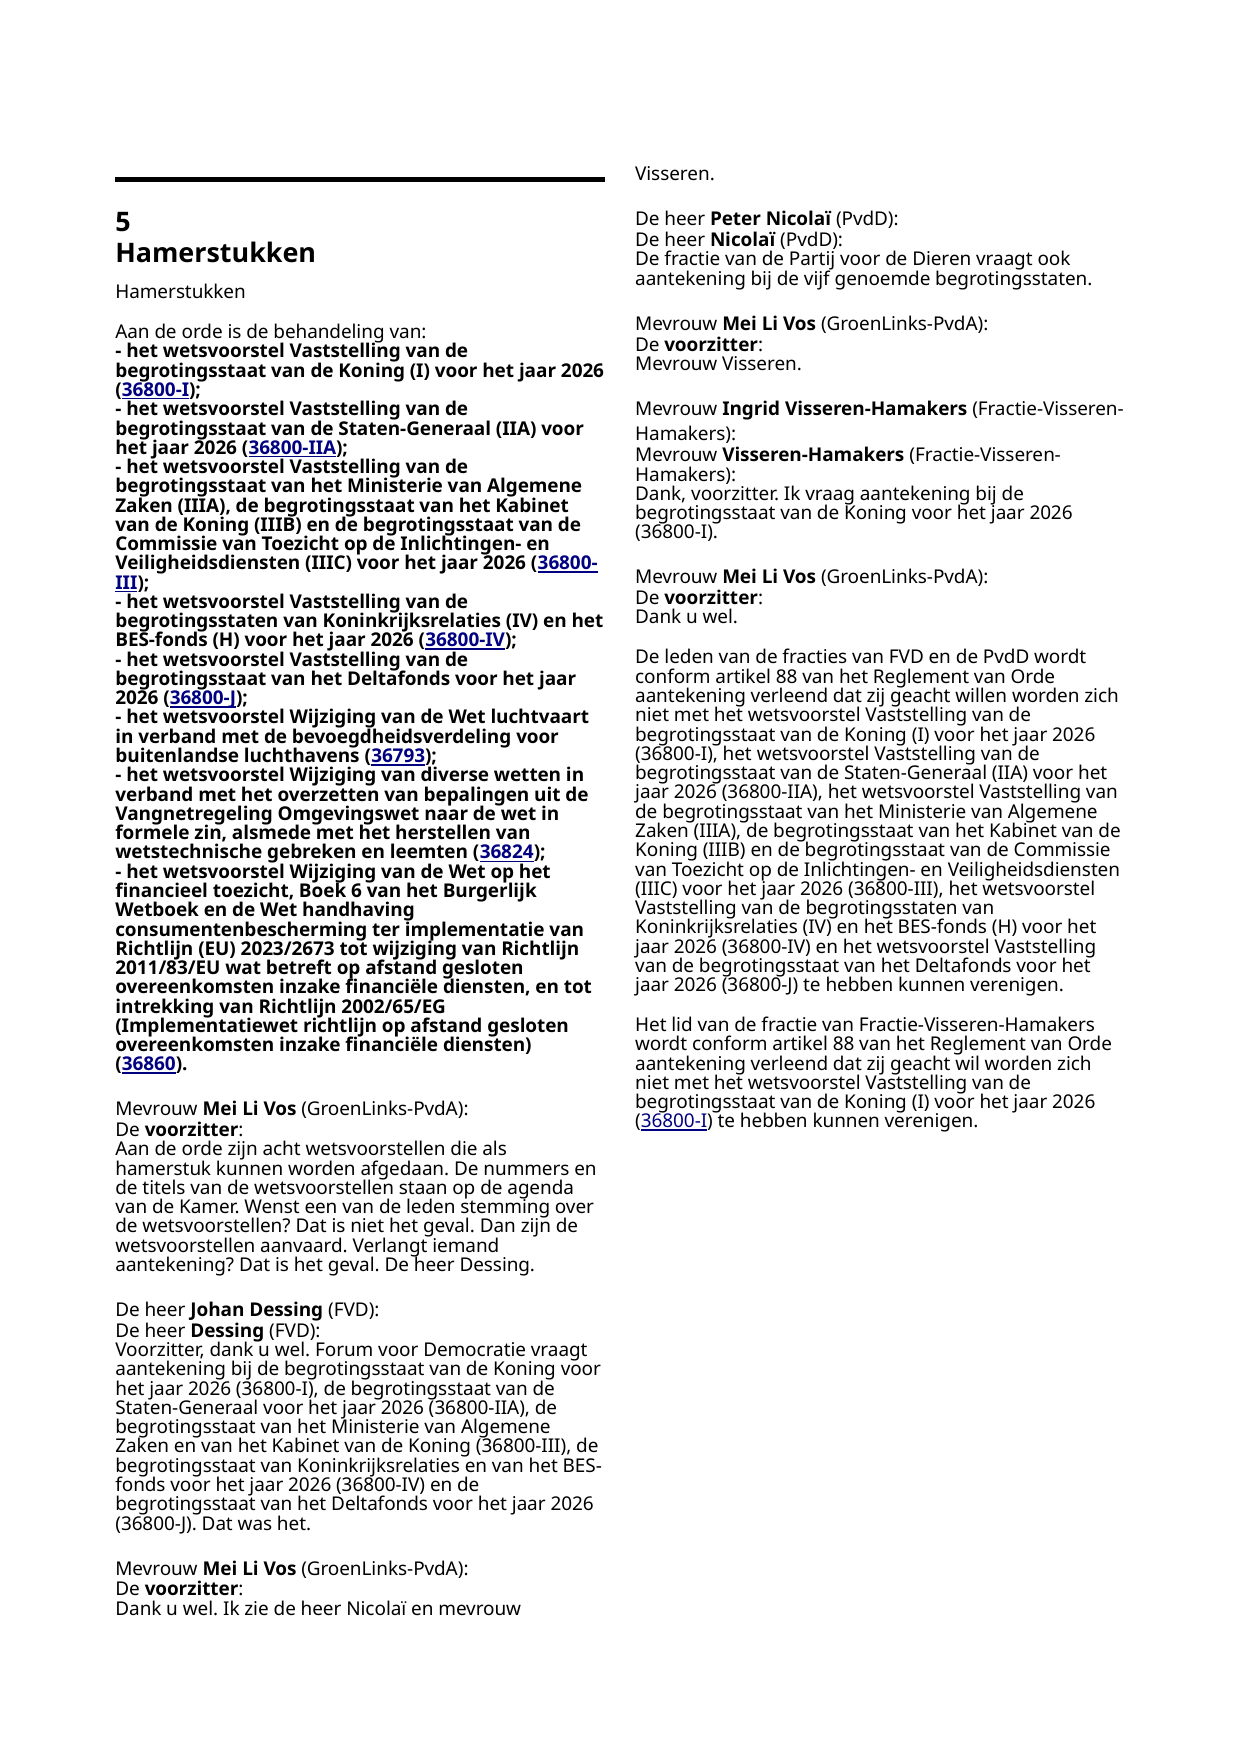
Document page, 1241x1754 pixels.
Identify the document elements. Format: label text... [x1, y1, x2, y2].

text De voorzitter: [635, 336, 1125, 355]
text De heer Peter Nicolaï (PvdD): [635, 205, 1125, 231]
text - het wetsvoorstel Vaststelling van de begrotingsstaat van het Deltafonds voor het jaar 2026 (36800-J); [115, 651, 605, 708]
text Het lid van de fractie van Fractie-Visseren-Hamakers wordt conform artikel 88 van het Reglement van Orde aantekening verleend dat zij geacht wil worden zich niet met het wetsvoorstel Vaststelling van de begrotingsstaat van de Koning (I) voor het jaar 2026 (36800-I) te hebben kunnen verenigen. [635, 1016, 1125, 1132]
text De voorzitter: [115, 1580, 605, 1600]
text - het wetsvoorstel Vaststelling van de begrotingsstaat van de Staten-Generaal (IIA) voor het jaar 2026 (36800-IIA); [115, 400, 605, 458]
text Aan de orde is de behandeling van: [115, 323, 605, 342]
text De leden van de fracties van FVD en de PvdD wordt conform artikel 88 van het Reglement van Orde aantekening verleend dat zij geacht willen worden zich niet met het wetsvoorstel Vaststelling van de begrotingsstaat van de Koning (I) voor het jaar 2026 (36800-I), het wetsvoorstel Vaststelling van de begrotingsstaat van de Staten-Generaal (IIA) voor het jaar 2026 (36800-IIA), het wetsvoorstel Vaststelling van de begrotingsstaat van het Ministerie van Algemene Zaken (IIIA), de begrotingsstaat van het Kabinet van de Koning (IIIB) en de begrotingsstaat van de Commissie van Toezicht op de Inlichtingen- en Veiligheidsdiensten (IIIC) voor het jaar 2026 (36800-III), het wetsvoorstel Vaststelling van de begrotingsstaten van Koninkrijksrelaties (IV) en het BES-fonds (H) voor het jaar 2026 (36800-IV) en het wetsvoorstel Vaststelling van de begrotingsstaat van het Deltafonds voor het jaar 2026 (36800-J) te hebben kunnen verenigen. [635, 648, 1125, 995]
text Mevrouw Ingrid Visseren-Hamakers (Fractie-Visseren-Hamakers): [635, 395, 1125, 446]
text De fractie van de Partij voor de Dieren vraagt ook aantekening bij de vijf genoemde begrotingsstaten. [635, 250, 1125, 289]
text Voorzitter, dank u wel. Forum voor Democratie vraagt aantekening bij de begrotingsstaat van de Koning voor het jaar 2026 (36800-I), de begrotingsstaat van de Staten-Generaal voor het jaar 2026 (36800-IIA), de begrotingsstaat van het Ministerie van Algemene Zaken en van het Kabinet van de Koning (36800-III), de begrotingsstaat van Koninkrijksrelaties en van het BES-fonds voor het jaar 2026 (36800-IV) en de begrotingsstaat van het Deltafonds voor het jaar 2026 (36800-J). Dat was het. [115, 1341, 605, 1534]
text Mevrouw Mei Li Vos (GroenLinks-PvdA): [635, 563, 1125, 589]
text Aan de orde zijn acht wetsvoorstellen die als hamerstuk kunnen worden afgedaan. De nummers en de titels van de wetsvoorstellen staan op de agenda van de Kamer. Wenst een van de leden stemming over de wetsvoorstellen? Dat is niet het geval. Dan zijn de wetsvoorstellen aanvaard. Verlangt iemand aantekening? Dat is het geval. De heer Dessing. [115, 1140, 605, 1275]
text Mevrouw Mei Li Vos (GroenLinks-PvdA): [115, 1555, 605, 1580]
text Mevrouw Visseren-Hamakers (Fractie-Visseren-Hamakers): [635, 446, 1125, 485]
text - het wetsvoorstel Vaststelling van de begrotingsstaten van Koninkrijksrelaties (IV) en het BES-fonds (H) voor het jaar 2026 (36800-IV); [115, 593, 605, 651]
text - het wetsvoorstel Wijziging van diverse wetten in verband met het overzetten van bepalingen uit de Vangnetregeling Omgevingswet naar de wet in formele zin, alsmede met het herstellen van wetstechnische gebreken en leemten (36824); [115, 766, 605, 863]
text De voorzitter: [115, 1121, 605, 1140]
text Mevrouw Mei Li Vos (GroenLinks-PvdA): [115, 1095, 605, 1121]
text Mevrouw Visseren. [635, 355, 1125, 374]
text De heer Dessing (FVD): [115, 1322, 605, 1341]
text - het wetsvoorstel Wijziging van de Wet luchtvaart in verband met de bevoegdheidsverdeling voor buitenlandse luchthavens (36793); [115, 708, 605, 766]
text - het wetsvoorstel Vaststelling van de begrotingsstaat van het Ministerie van Algemene Zaken (IIIA), de begrotingsstaat van het Kabinet van de Koning (IIIB) en de begrotingsstaat van de Commissie van Toezicht op de Inlichtingen- en Veiligheidsdiensten (IIIC) voor het jaar 2026 (36800-III); [115, 458, 605, 593]
text - het wetsvoorstel Vaststelling van de begrotingsstaat van de Koning (I) voor het jaar 2026 (36800-I); [115, 342, 605, 400]
text Visseren. [635, 165, 1125, 184]
text - het wetsvoorstel Wijziging van de Wet op het financieel toezicht, Boek 6 van het Burgerlijk Wetboek en de Wet handhaving consumentenbescherming ter implementatie van Richtlijn (EU) 2023/2673 tot wijziging van Richtlijn 2011/83/EU wat betreft op afstand gesloten overeenkomsten inzake financiële diensten, en tot intrekking van Richtlijn 2002/65/EG (Implementatiewet richtlijn op afstand gesloten overeenkomsten inzake financiële diensten) (36860). [115, 863, 605, 1075]
text 5 [115, 203, 605, 239]
text Hamerstukken [115, 239, 605, 283]
text Hamerstukken [115, 283, 605, 302]
text Dank u wel. [635, 608, 1125, 628]
text Dank u wel. Ik zie de heer Nicolaï en mevrouw [115, 1600, 605, 1619]
text Mevrouw Mei Li Vos (GroenLinks-PvdA): [635, 310, 1125, 336]
text De voorzitter: [635, 589, 1125, 608]
text Dank, voorzitter. Ik vraag aantekening bij de begrotingsstaat van de Koning voor het jaar 2026 (36800-I). [635, 485, 1125, 543]
text De heer Nicolaï (PvdD): [635, 231, 1125, 250]
text De heer Johan Dessing (FVD): [115, 1296, 605, 1322]
